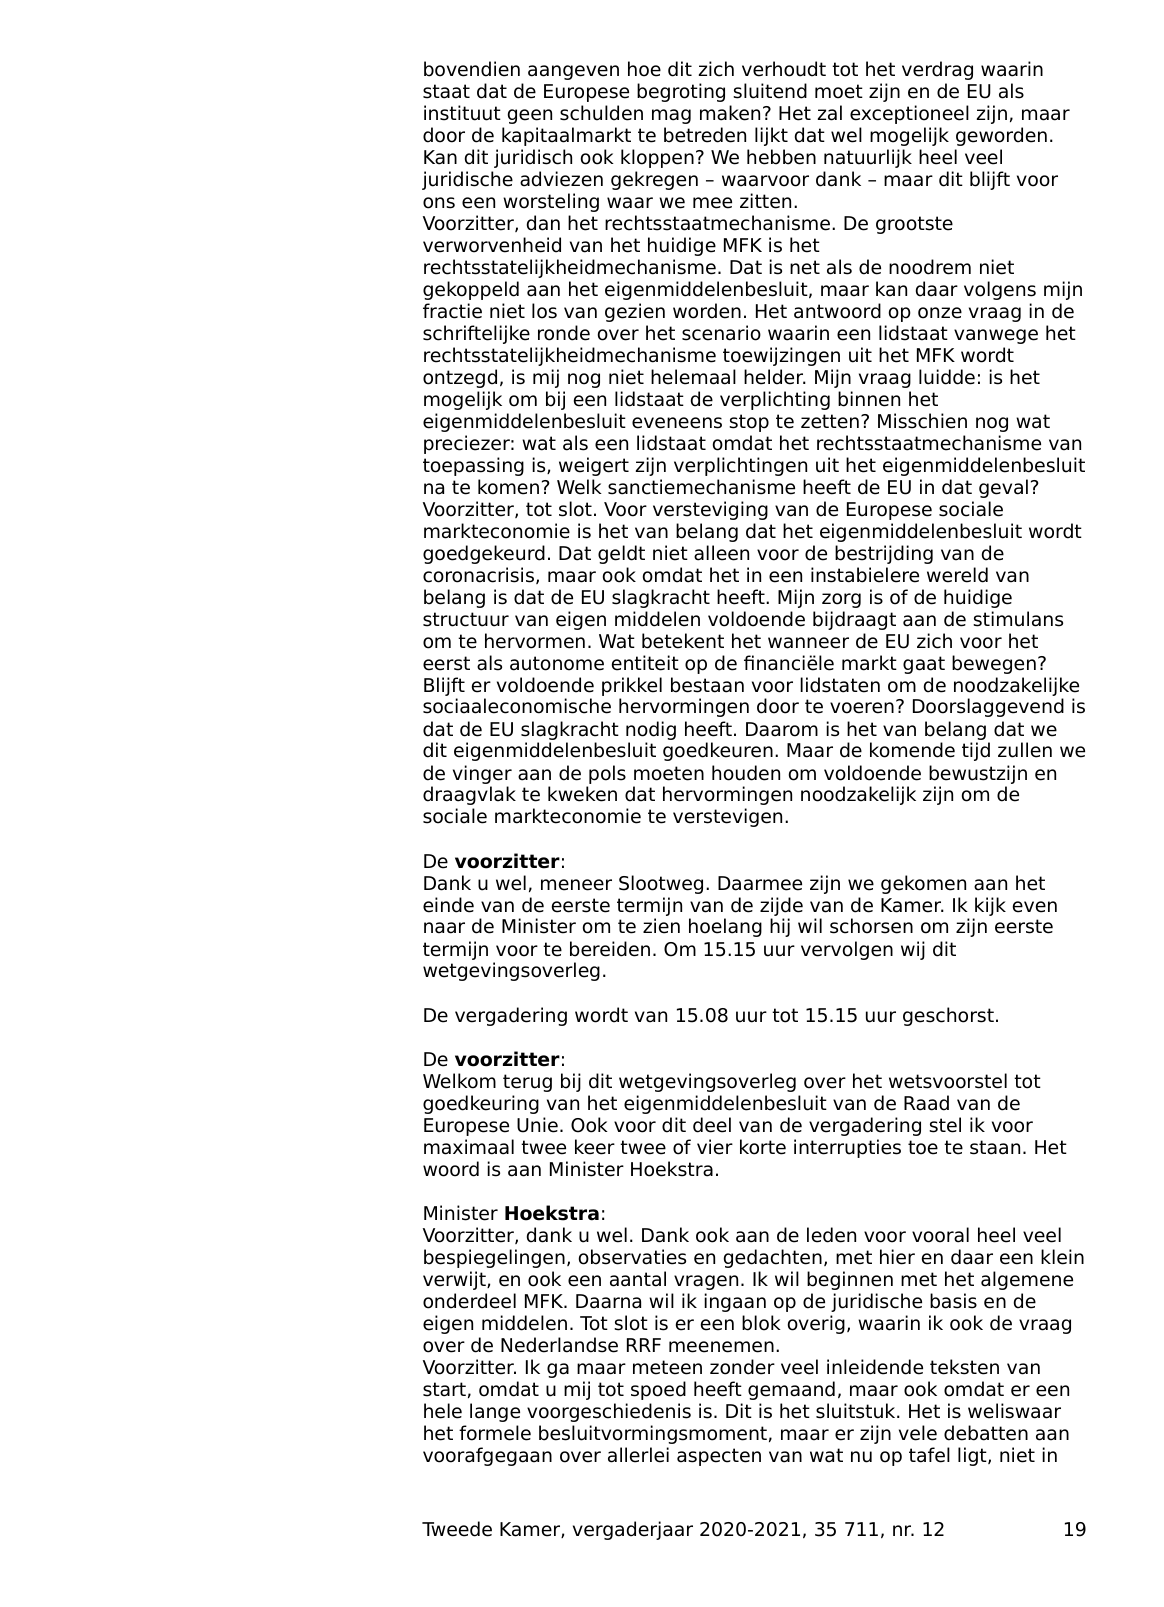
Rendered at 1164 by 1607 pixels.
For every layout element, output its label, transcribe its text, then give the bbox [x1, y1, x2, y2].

text Dank u wel, meneer Slootweg. Daarmee zijn we gekomen aan het einde van de eerste termijn van de zijde van de Kamer. Ik kijk even naar de Minister om te zien hoelang hij wil schorsen om zijn eerste termijn voor te bereiden. Om 15.15 uur vervolgen wij dit wetgevingsoverleg. [422, 872, 1087, 982]
text De voorzitter: [422, 851, 1087, 872]
text bovendien aangeven hoe dit zich verhoudt tot het verdrag waarin staat dat de Europese begroting sluitend moet zijn en de EU als instituut geen schulden mag maken? Het zal exceptioneel zijn, maar door de kapitaalmarkt te betreden lijkt dat wel mogelijk geworden. Kan dit juridisch ook kloppen? We hebben natuurlijk heel veel juridische adviezen gekregen – waarvoor dank – maar dit blijft voor ons een worsteling waar we mee zitten. [422, 59, 1087, 213]
text Welkom terug bij dit wetgevingsoverleg over het wetsvoorstel tot goedkeuring van het eigenmiddelenbesluit van de Raad van de Europese Unie. Ook voor dit deel van de vergadering stel ik voor maximaal twee keer twee of vier korte interrupties toe te staan. Het woord is aan Minister Hoekstra. [422, 1071, 1087, 1181]
text De voorzitter: [422, 1049, 1087, 1071]
text Voorzitter. Ik ga maar meteen zonder veel inleidende teksten van start, omdat u mij tot spoed heeft gemaand, maar ook omdat er een hele lange voorgeschiedenis is. Dit is het sluitstuk. Het is weliswaar het formele besluitvormingsmoment, maar er zijn vele debatten aan voorafgegaan over allerlei aspecten van wat nu op tafel ligt, niet in [422, 1357, 1087, 1467]
text Voorzitter, tot slot. Voor versteviging van de Europese sociale markteconomie is het van belang dat het eigenmiddelenbesluit wordt goedgekeurd. Dat geldt niet alleen voor de bestrijding van de coronacrisis, maar ook omdat het in een instabielere wereld van belang is dat de EU slagkracht heeft. Mijn zorg is of de huidige structuur van eigen middelen voldoende bijdraagt aan de stimulans om te hervormen. Wat betekent het wanneer de EU zich voor het eerst als autonome entiteit op de financiële markt gaat bewegen? Blijft er voldoende prikkel bestaan voor lidstaten om de noodzakelijke sociaaleconomische hervormingen door te voeren? Doorslaggevend is dat de EU slagkracht nodig heeft. Daarom is het van belang dat we dit eigenmiddelenbesluit goedkeuren. Maar de komende tijd zullen we de vinger aan de pols moeten houden om voldoende bewustzijn en draagvlak te kweken dat hervormingen noodzakelijk zijn om de sociale markteconomie te verstevigen. [422, 499, 1087, 828]
text De vergadering wordt van 15.08 uur tot 15.15 uur geschorst. [422, 1004, 1087, 1027]
text Voorzitter, dank u wel. Dank ook aan de leden voor vooral heel veel bespiegelingen, observaties en gedachten, met hier en daar een klein verwijt, en ook een aantal vragen. Ik wil beginnen met het algemene onderdeel MFK. Daarna wil ik ingaan op de juridische basis en de eigen middelen. Tot slot is er een blok overig, waarin ik ook de vraag over de Nederlandse RRF meenemen. [422, 1225, 1087, 1357]
text Voorzitter, dan het rechtsstaatmechanisme. De grootste verworvenheid van het huidige MFK is het rechtsstatelijkheidmechanisme. Dat is net als de noodrem niet gekoppeld aan het eigenmiddelenbesluit, maar kan daar volgens mijn fractie niet los van gezien worden. Het antwoord op onze vraag in de schriftelijke ronde over het scenario waarin een lidstaat vanwege het rechtsstatelijkheidmechanisme toewijzingen uit het MFK wordt ontzegd, is mij nog niet helemaal helder. Mijn vraag luidde: is het mogelijk om bij een lidstaat de verplichting binnen het eigenmiddelenbesluit eveneens stop te zetten? Misschien nog wat preciezer: wat als een lidstaat omdat het rechtsstaatmechanisme van toepassing is, weigert zijn verplichtingen uit het eigenmiddelenbesluit na te komen? Welk sanctiemechanisme heeft de EU in dat geval? [422, 213, 1087, 499]
text Minister Hoekstra: [422, 1203, 1087, 1225]
